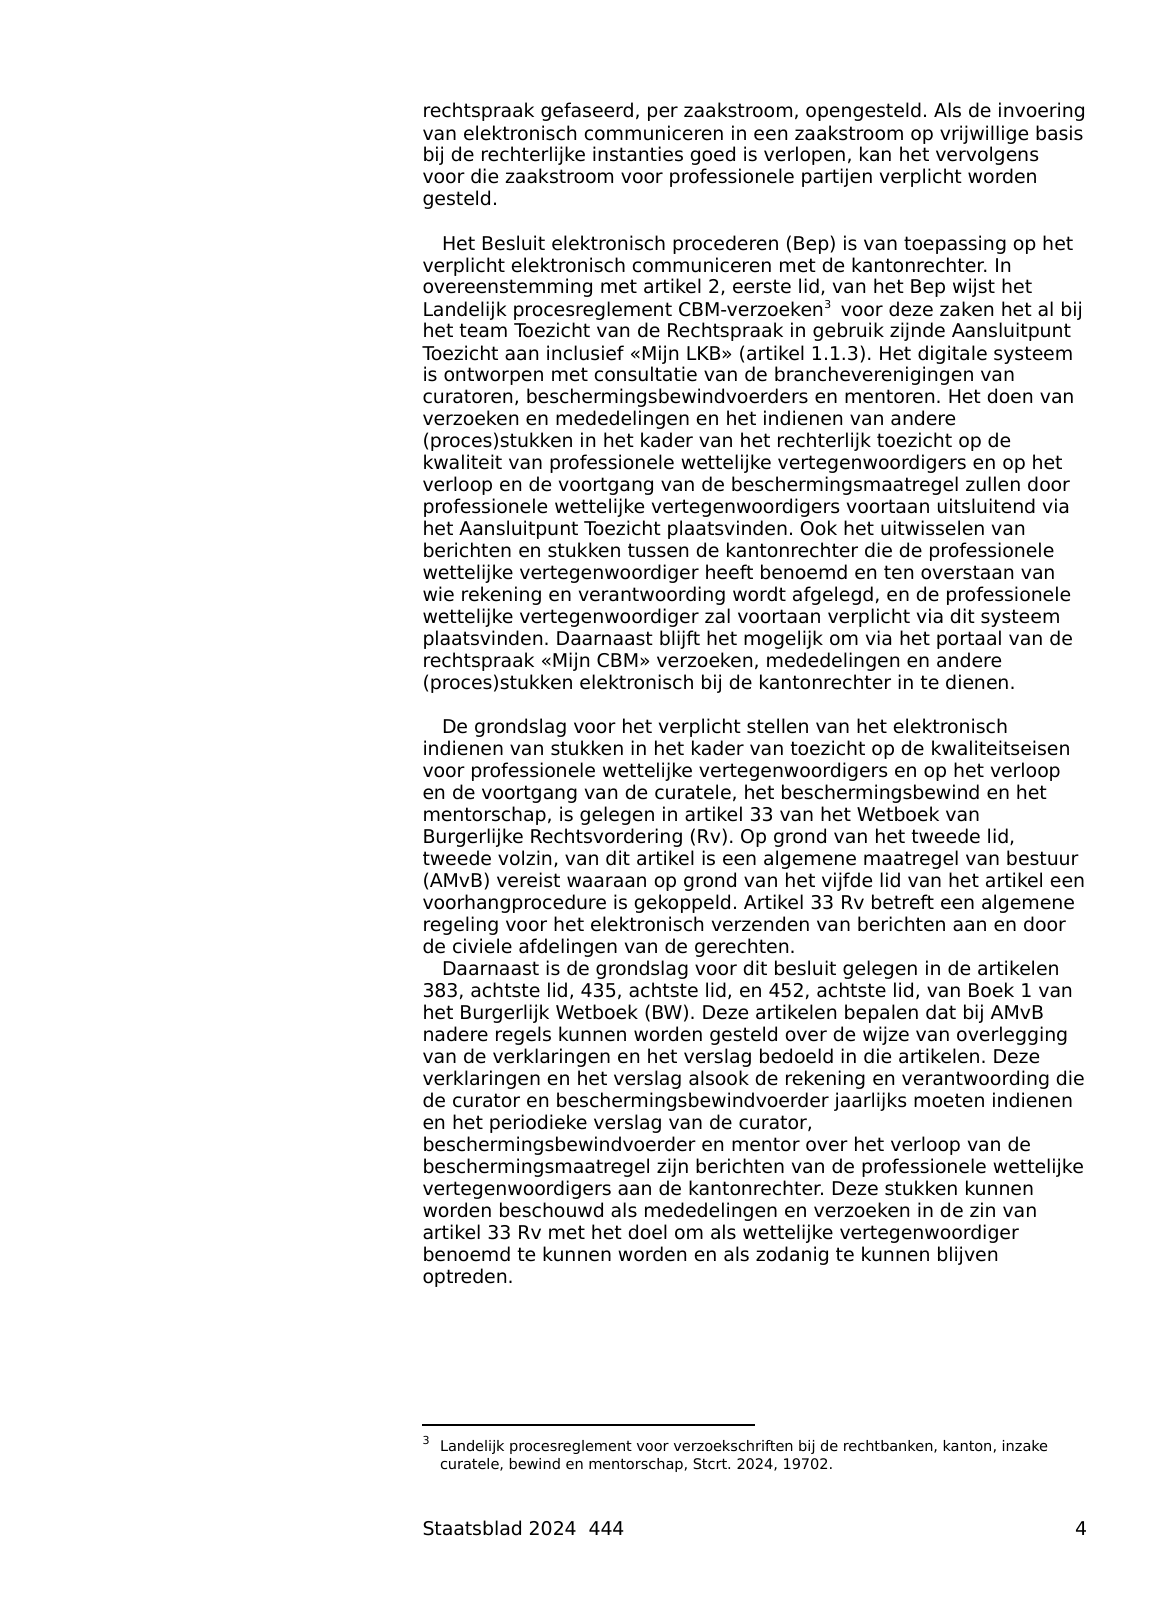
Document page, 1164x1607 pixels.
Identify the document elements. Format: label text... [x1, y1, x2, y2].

text Daarnaast is de grondslag voor dit besluit gelegen in de artikelen 383, achtste lid, 435, achtste lid, en 452, achtste lid, van Boek 1 van het Burgerlijk Wetboek (BW). Deze artikelen bepalen dat bij AMvB nadere regels kunnen worden gesteld over de wijze van overlegging van de verklaringen en het verslag bedoeld in die artikelen. Deze verklaringen en het verslag alsook de rekening en verantwoording die de curator en beschermingsbewindvoerder jaarlijks moeten indienen en het periodieke verslag van de curator, beschermingsbewindvoerder en mentor over het verloop van de beschermingsmaatregel zijn berichten van de professionele wettelijke vertegenwoordigers aan de kantonrechter. Deze stukken kunnen worden beschouwd als mededelingen en verzoeken in de zin van artikel 33 Rv met het doel om als wettelijke vertegenwoordiger benoemd te kunnen worden en als zodanig te kunnen blijven optreden. [422, 958, 1087, 1288]
text Het Besluit elektronisch procederen (Bep) is van toepassing op het verplicht elektronisch communiceren met de kantonrechter. In overeenstemming met artikel 2, eerste lid, van het Bep wijst het Landelijk procesreglement CBM-verzoeken voor deze zaken het al bij het team Toezicht van de Rechtspraak in gebruik zijnde Aansluitpunt Toezicht aan inclusief «Mijn LKB» (artikel 1.1.3). Het digitale systeem is ontworpen met consultatie van de brancheverenigingen van curatoren, beschermingsbewindvoerders en mentoren. Het doen van verzoeken en mededelingen en het indienen van andere (proces)stukken in het kader van het rechterlijk toezicht op de kwaliteit van professionele wettelijke vertegenwoordigers en op het verloop en de voortgang van de beschermingsmaatregel zullen door professionele wettelijke vertegenwoordigers voortaan uitsluitend via het Aansluitpunt Toezicht plaatsvinden. Ook het uitwisselen van berichten en stukken tussen de kantonrechter die de professionele wettelijke vertegenwoordiger heeft benoemd en ten overstaan van wie rekening en verantwoording wordt afgelegd, en de professionele wettelijke vertegenwoordiger zal voortaan verplicht via dit systeem plaatsvinden. Daarnaast blijft het mogelijk om via het portaal van de rechtspraak «Mijn CBM» verzoeken, mededelingen en andere (proces)stukken elektronisch bij de kantonrechter in te dienen. [422, 232, 1087, 694]
text rechtspraak gefaseerd, per zaakstroom, opengesteld. Als de invoering van elektronisch communiceren in een zaakstroom op vrijwillige basis bij de rechterlijke instanties goed is verlopen, kan het vervolgens voor die zaakstroom voor professionele partijen verplicht worden gesteld. [422, 100, 1087, 210]
text De grondslag voor het verplicht stellen van het elektronisch indienen van stukken in het kader van toezicht op de kwaliteitseisen voor professionele wettelijke vertegenwoordigers en op het verloop en de voortgang van de curatele, het beschermingsbewind en het mentorschap, is gelegen in artikel 33 van het Wetboek van Burgerlijke Rechtsvordering (Rv). Op grond van het tweede lid, tweede volzin, van dit artikel is een algemene maatregel van bestuur (AMvB) vereist waaraan op grond van het vijfde lid van het artikel een voorhangprocedure is gekoppeld. Artikel 33 Rv betreft een algemene regeling voor het elektronisch verzenden van berichten aan en door de civiele afdelingen van de gerechten. [422, 716, 1087, 958]
text Landelijk procesreglement voor verzoekschriften bij de rechtbanken, kanton, inzake curatele, bewind en mentorschap, Stcrt. 2024, 19702. [422, 1434, 1087, 1473]
